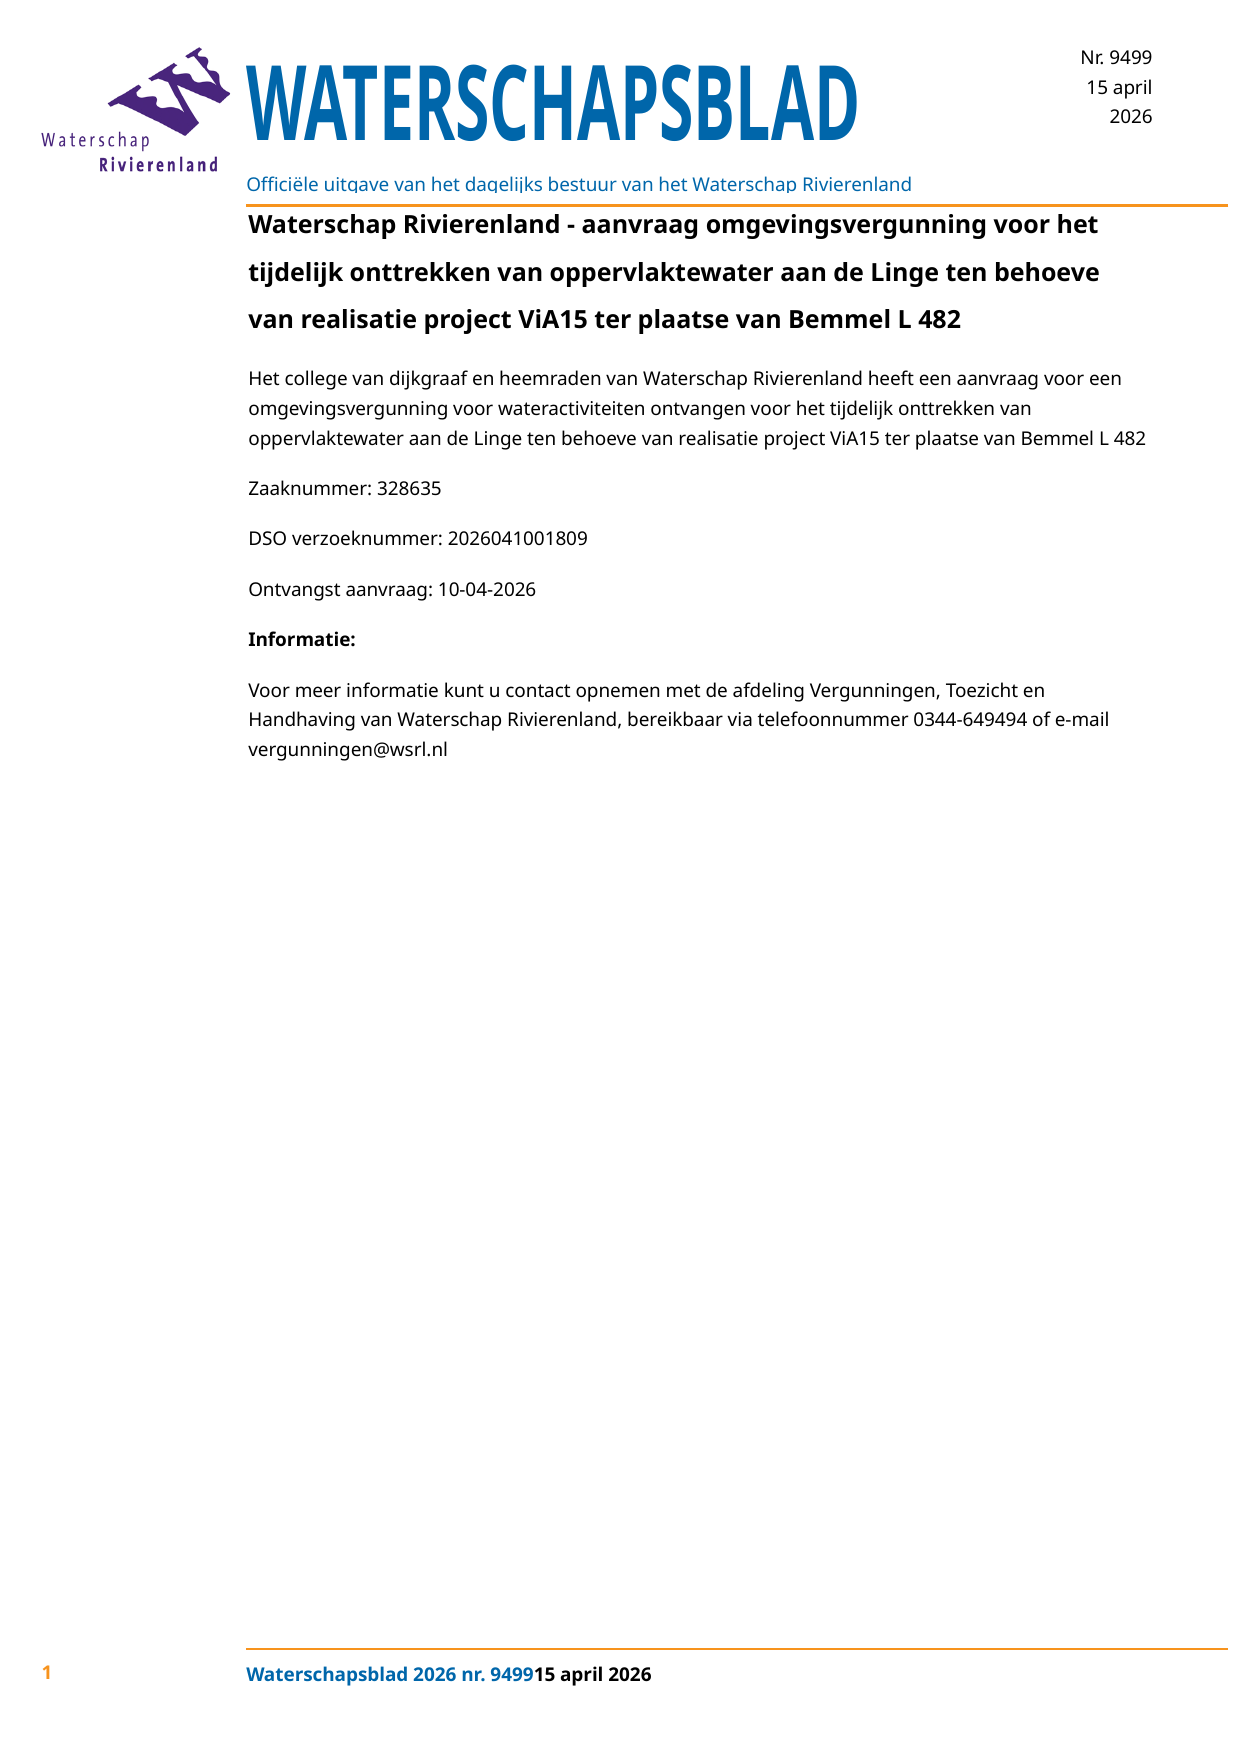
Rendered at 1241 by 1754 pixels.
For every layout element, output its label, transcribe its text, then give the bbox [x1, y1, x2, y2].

text Waterschap Rivierenland - aanvraag omgevingsvergunning voor het tijdelijk onttrekken van oppervlaktewater aan de Linge ten behoeve van realisatie project ViA15 ter plaatse van Bemmel L 482 [248, 207, 1152, 336]
text Informatie: [248, 626, 1152, 652]
text Voor meer informatie kunt u contact opnemen met de afdeling Vergunningen, Toezicht en Handhaving van Waterschap Rivierenland, bereikbaar via telefoonnummer 0344-649494 of e-mail vergunningen@wsrl.nl [248, 677, 1152, 762]
text DSO verzoeknummer: 2026041001809 [248, 526, 1152, 551]
text Zaaknummer: 328635 [248, 475, 1152, 501]
text Ontvangst aanvraag: 10-04-2026 [248, 576, 1152, 602]
picture [41, 47, 231, 172]
text Het college van dijkgraaf en heemraden van Waterschap Rivierenland heeft een aanvraag voor een omgevingsvergunning voor wateractiviteiten ontvangen voor het tijdelijk onttrekken van oppervlaktewater aan de Linge ten behoeve van realisatie project ViA15 ter plaatse van Bemmel L 482 [248, 366, 1152, 450]
